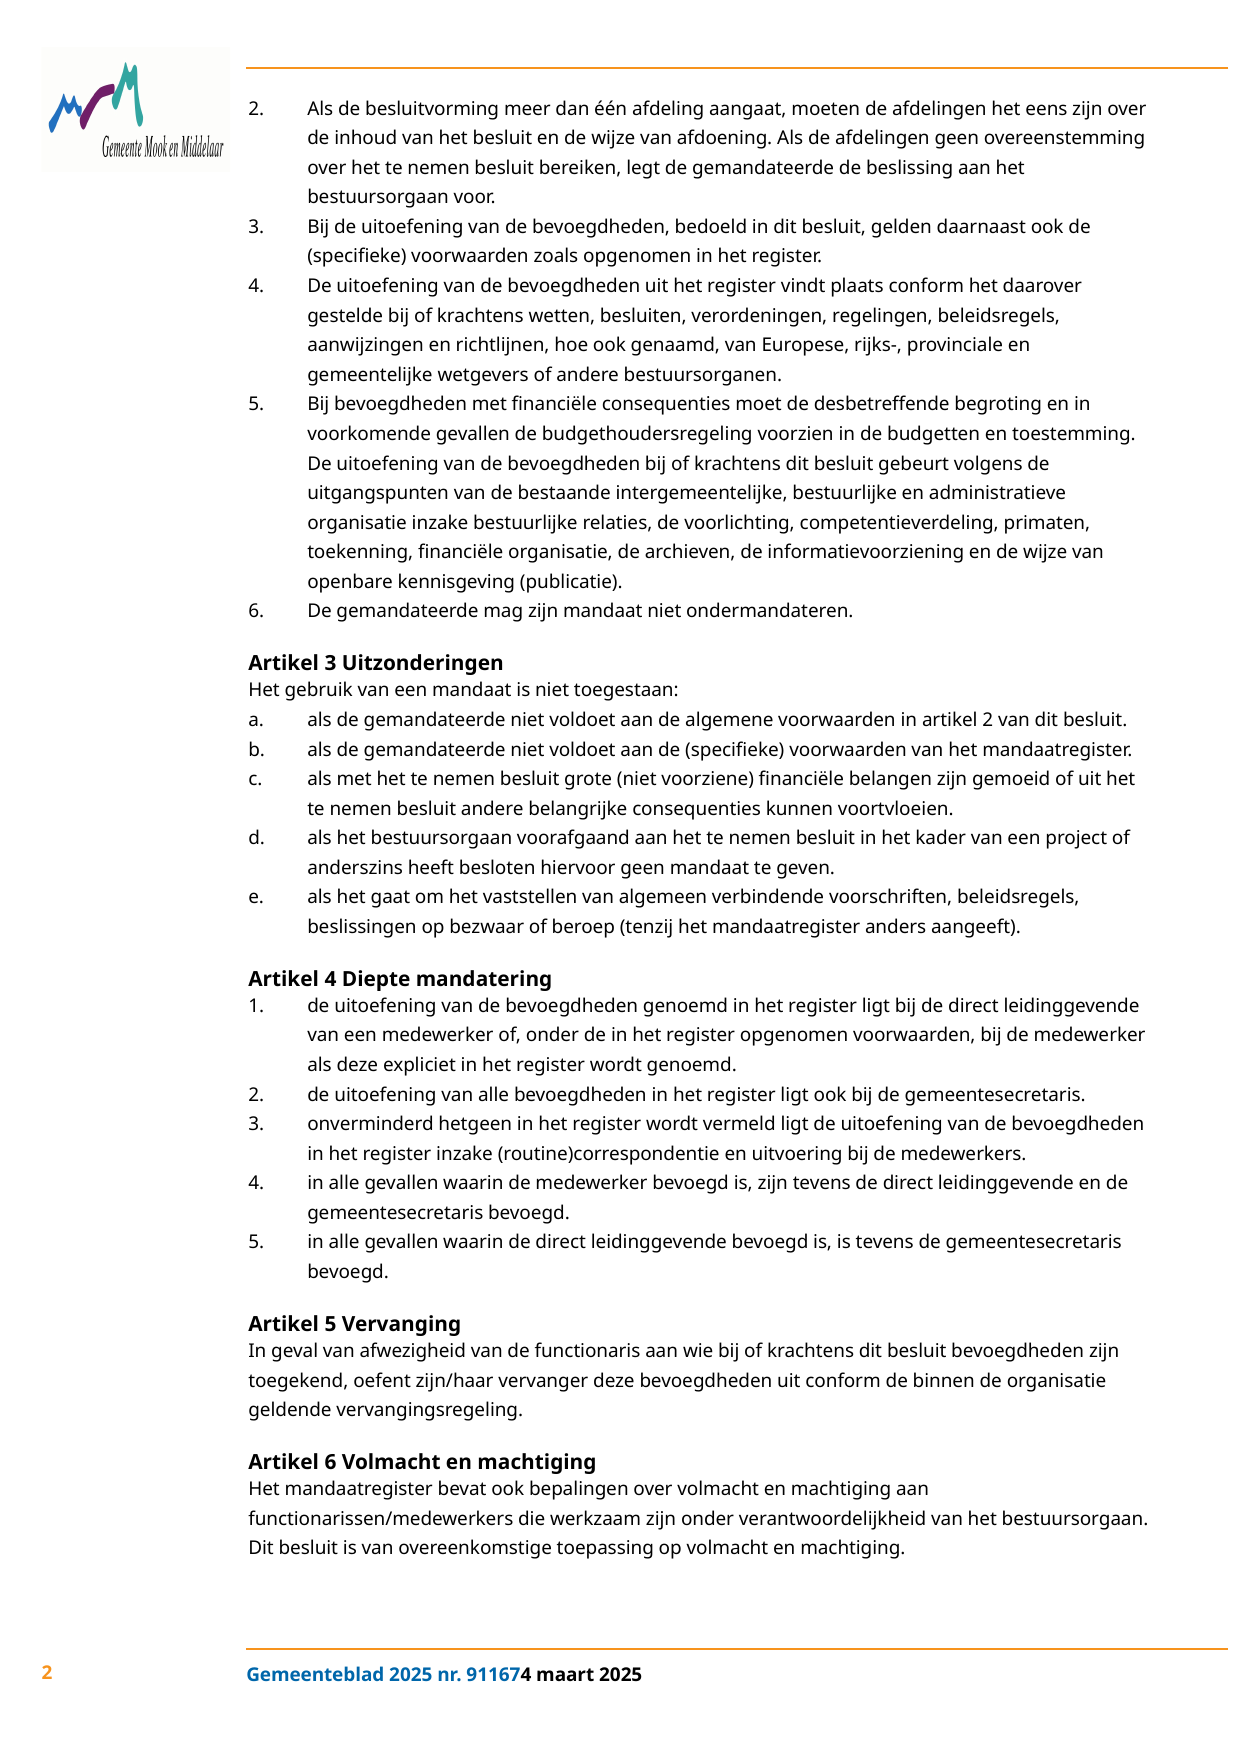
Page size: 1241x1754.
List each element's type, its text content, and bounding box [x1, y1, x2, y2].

list de uitoefening van de bevoegdheden genoemd in het register ligt bij de direct leidinggevende van een medewerker of, onder de in het register opgenomen voorwaarden, bij de medewerker als deze expliciet in het register wordt genoemd. [248, 992, 1152, 1077]
list als de gemandateerde niet voldoet aan de (specifieke) voorwaarden van het mandaatregister. [248, 736, 1152, 761]
text Artikel 6 Volmacht en machtiging [248, 1447, 1152, 1475]
list Bij bevoegdheden met financiële consequenties moet de desbetreffende begroting en in voorkomende gevallen de budgethoudersregeling voorzien in de budgetten en toestemming. De uitoefening van de bevoegdheden bij of krachtens dit besluit gebeurt volgens de uitgangspunten van de bestaande intergemeentelijke, bestuurlijke en administratieve organisatie inzake bestuurlijke relaties, de voorlichting, competentieverdeling, primaten, toekenning, financiële organisatie, de archieven, de informatievoorziening en de wijze van openbare kennisgeving (publicatie). [248, 391, 1152, 594]
list de uitoefening van alle bevoegdheden in het register ligt ook bij de gemeentesecretaris. [248, 1081, 1152, 1107]
text Het mandaatregister bevat ook bepalingen over volmacht en machtiging aan functionarissen/medewerkers die werkzaam zijn onder verantwoordelijkheid van het bestuursorgaan. Dit besluit is van overeenkomstige toepassing op volmacht en machtiging. [248, 1475, 1152, 1560]
list De gemandateerde mag zijn mandaat niet ondermandateren. [248, 598, 1152, 623]
list als het bestuursorgaan voorafgaand aan het te nemen besluit in het kader van een project of anderszins heeft besloten hiervoor geen mandaat te geven. [248, 824, 1152, 880]
list Als de besluitvorming meer dan één afdeling aangaat, moeten de afdelingen het eens zijn over de inhoud van het besluit en de wijze van afdoening. Als de afdelingen geen overeenstemming over het te nemen besluit bereiken, legt de gemandateerde de beslissing aan het bestuursorgaan voor. [248, 95, 1152, 209]
list als het gaat om het vaststellen van algemeen verbindende voorschriften, beleidsregels, beslissingen op bezwaar of beroep (tenzij het mandaatregister anders aangeeft). [248, 884, 1152, 939]
list De uitoefening van de bevoegdheden uit het register vindt plaats conform het daarover gestelde bij of krachtens wetten, besluiten, verordeningen, regelingen, beleidsregels, aanwijzingen en richtlijnen, hoe ook genaamd, van Europese, rijks-, provinciale en gemeentelijke wetgevers of andere bestuursorganen. [248, 272, 1152, 387]
list in alle gevallen waarin de medewerker bevoegd is, zijn tevens de direct leidinggevende en de gemeentesecretaris bevoegd. [248, 1169, 1152, 1225]
list Bij de uitoefening van de bevoegdheden, bedoeld in dit besluit, gelden daarnaast ook de (specifieke) voorwaarden zoals opgenomen in het register. [248, 213, 1152, 268]
list als de gemandateerde niet voldoet aan de algemene voorwaarden in artikel 2 van dit besluit. [248, 706, 1152, 732]
list in alle gevallen waarin de direct leidinggevende bevoegd is, is tevens de gemeentesecretaris bevoegd. [248, 1229, 1152, 1284]
text Het gebruik van een mandaat is niet toegestaan: [248, 677, 1152, 702]
text Artikel 5 Vervanging [248, 1309, 1152, 1337]
picture [41, 47, 231, 172]
text In geval van afwezigheid van de functionaris aan wie bij of krachtens dit besluit bevoegdheden zijn toegekend, oefent zijn/haar vervanger deze bevoegdheden uit conform de binnen de organisatie geldende vervangingsregeling. [248, 1337, 1152, 1422]
text Artikel 4 Diepte mandatering [248, 964, 1152, 992]
text Artikel 3 Uitzonderingen [248, 648, 1152, 677]
list als met het te nemen besluit grote (niet voorziene) financiële belangen zijn gemoeid of uit het te nemen besluit andere belangrijke consequenties kunnen voortvloeien. [248, 765, 1152, 821]
list onverminderd hetgeen in het register wordt vermeld ligt de uitoefening van de bevoegdheden in het register inzake (routine)correspondentie en uitvoering bij de medewerkers. [248, 1110, 1152, 1166]
